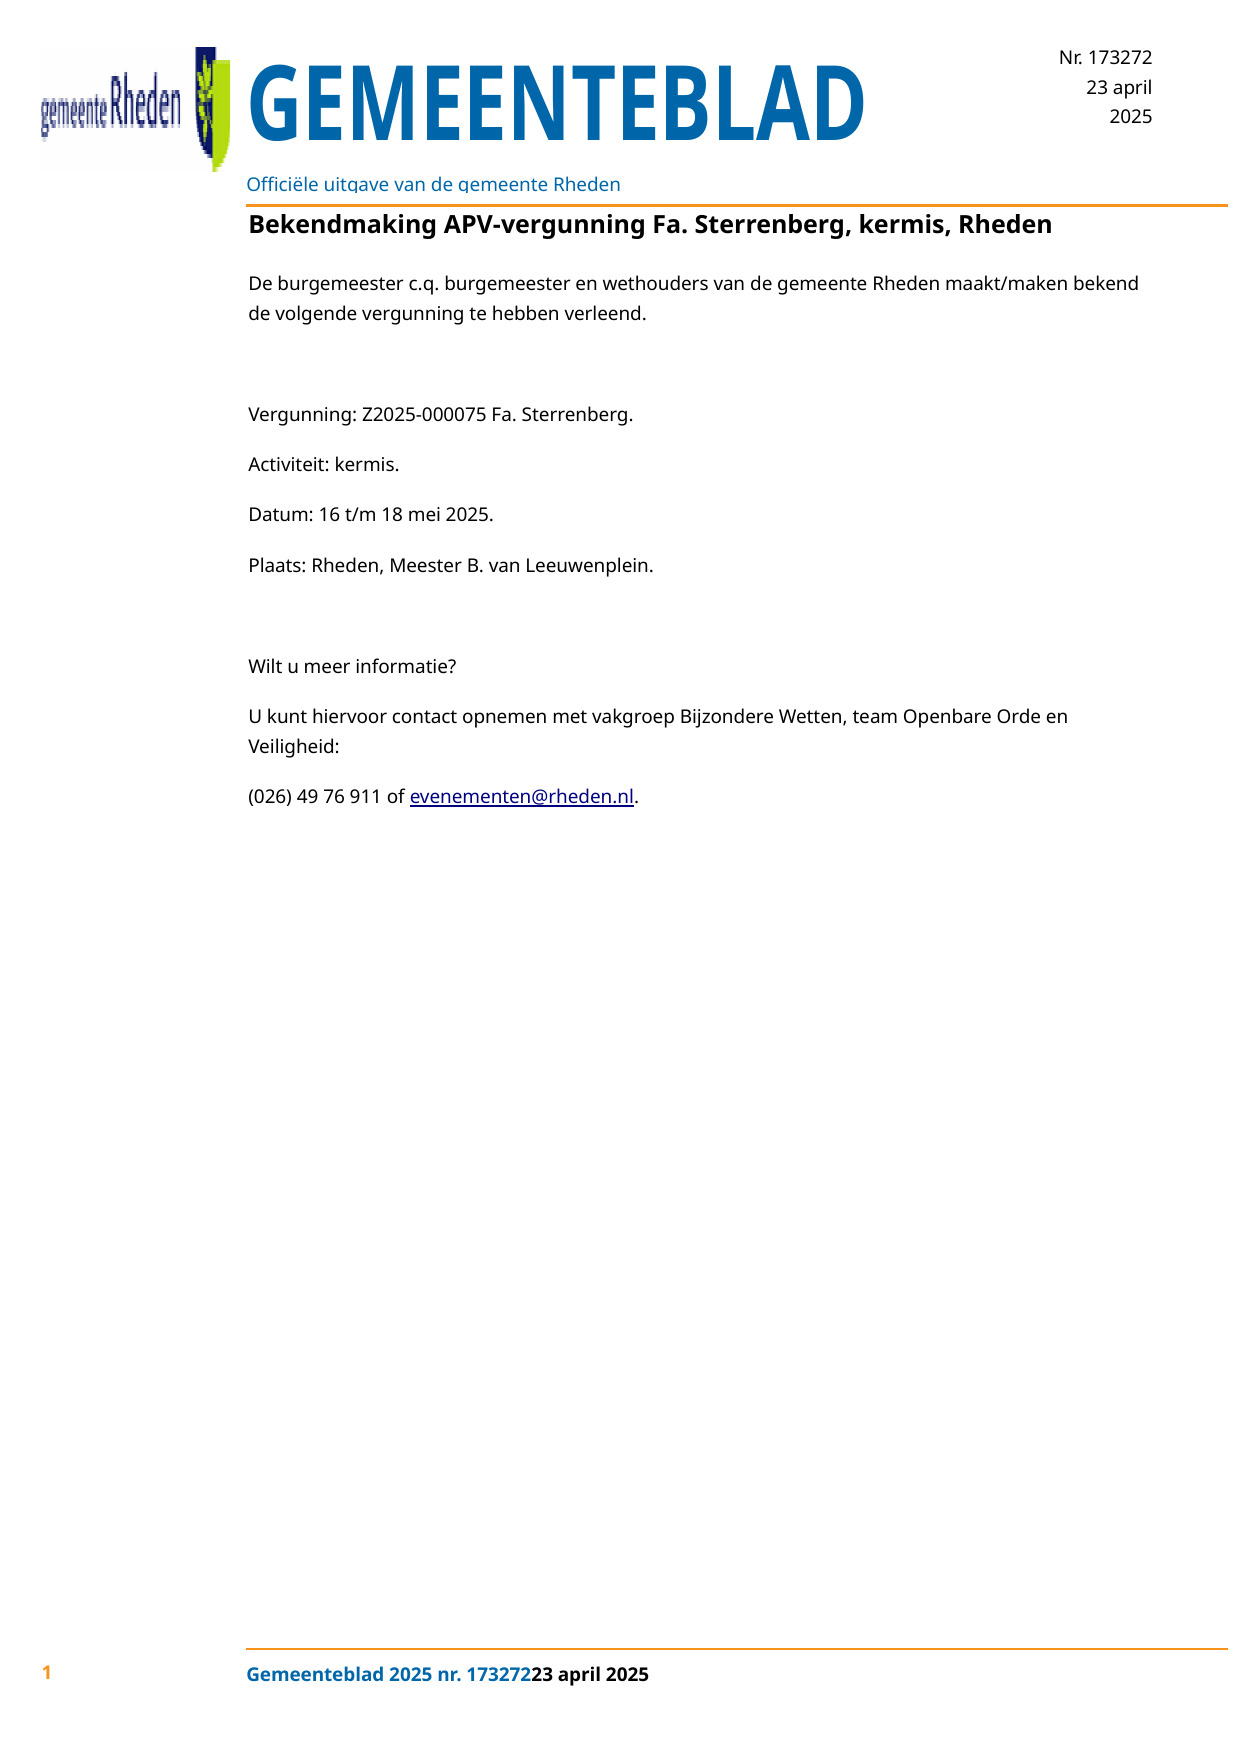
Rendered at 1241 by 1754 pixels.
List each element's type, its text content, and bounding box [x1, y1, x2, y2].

text Wilt u meer informatie? [248, 653, 1152, 678]
text Plaats: Rheden, Meester B. van Leeuwenplein. [248, 552, 1152, 578]
picture [41, 47, 231, 172]
text Bekendmaking APV-vergunning Fa. Sterrenberg, kermis, Rheden [248, 207, 1152, 241]
text Vergunning: Z2025-000075 Fa. Sterrenberg. [248, 401, 1152, 426]
text De burgemeester c.q. burgemeester en wethouders van de gemeente Rheden maakt/maken bekend de volgende vergunning te hebben verleend. [248, 270, 1152, 326]
text Activiteit: kermis. [248, 451, 1152, 477]
text Datum: 16 t/m 18 mei 2025. [248, 502, 1152, 527]
text (026) 49 76 911 of evenementen@rheden.nl. [248, 783, 1152, 809]
text U kunt hiervoor contact opnemen met vakgroep Bijzondere Wetten, team Openbare Orde en Veiligheid: [248, 703, 1152, 758]
